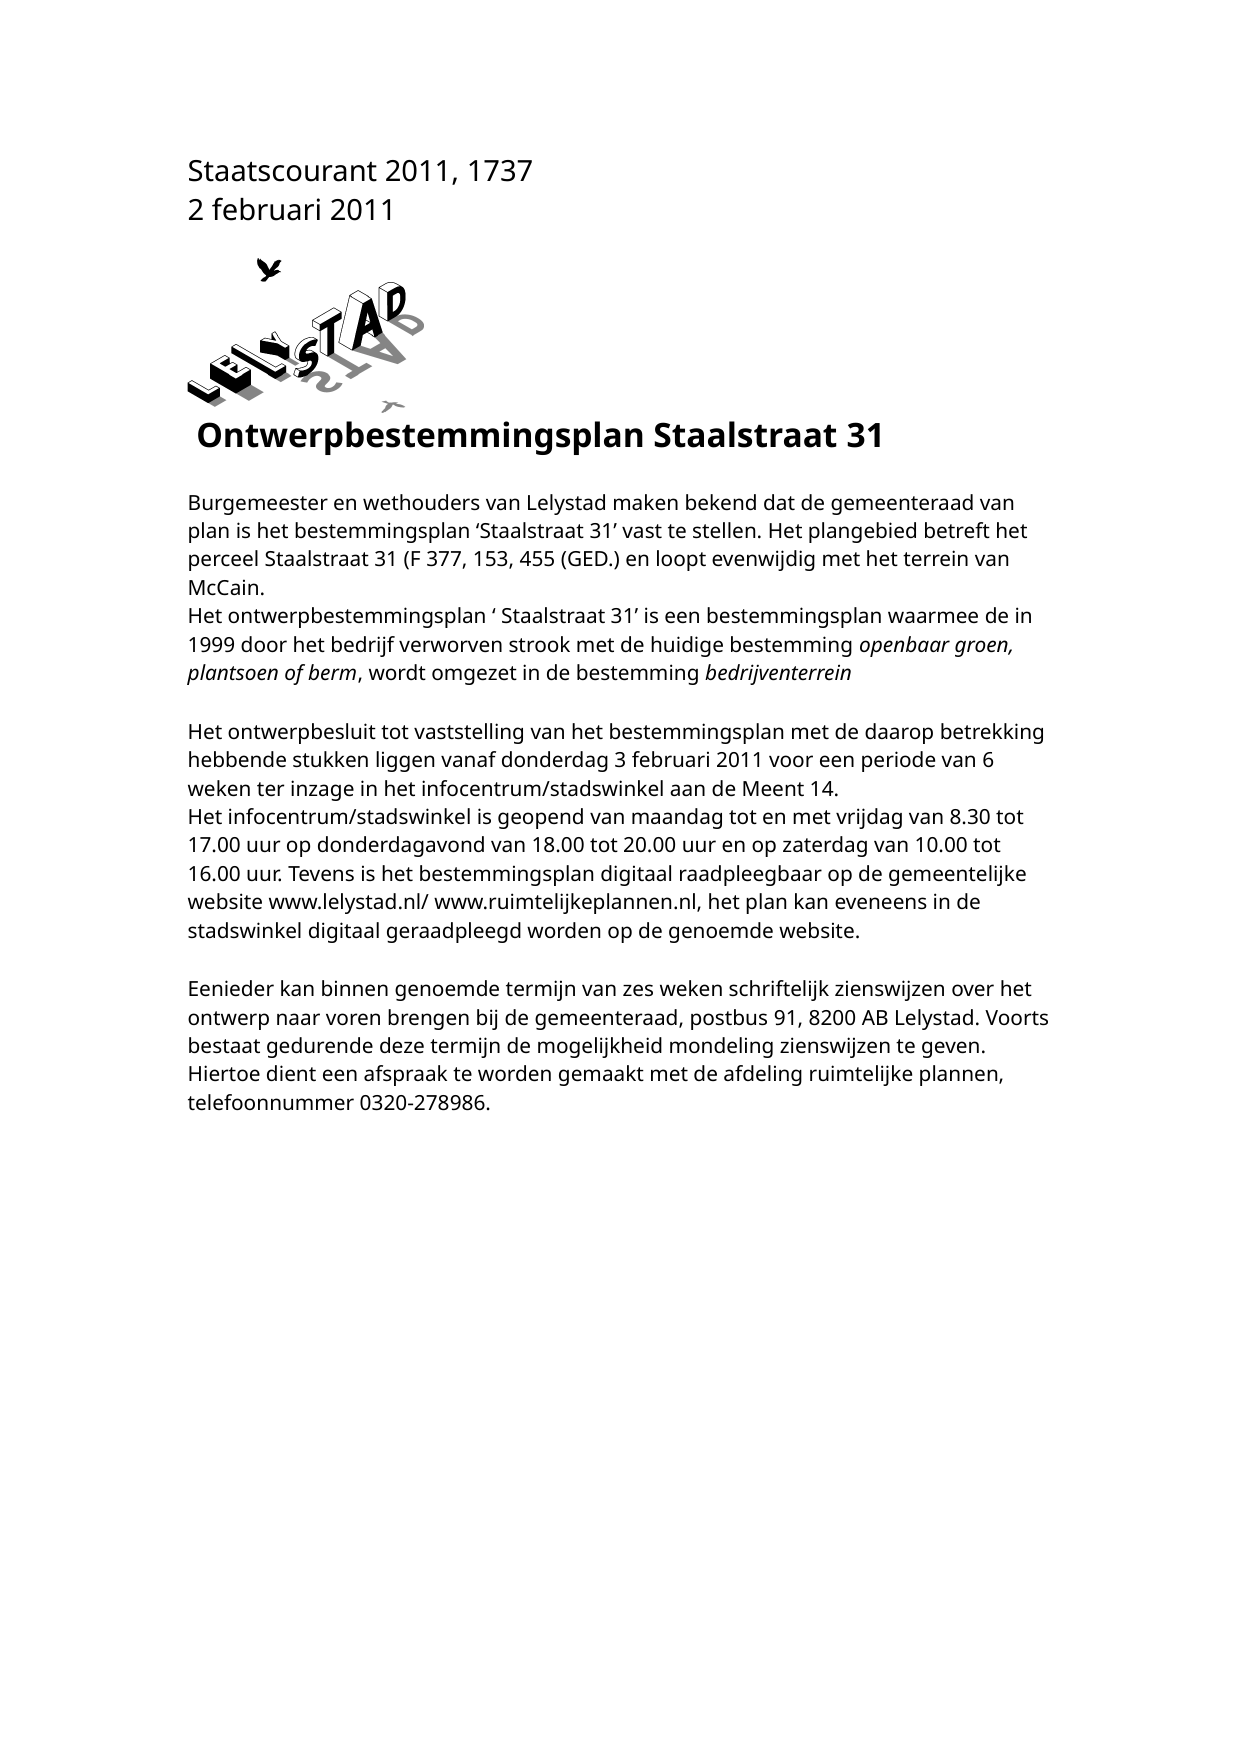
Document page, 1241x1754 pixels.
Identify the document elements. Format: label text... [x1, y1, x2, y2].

text Het infocentrum/stadswinkel is geopend van maandag tot en met vrijdag van 8.30 tot 17.00 uur op donderdagavond van 18.00 tot 20.00 uur en op zaterdag van 10.00 tot 16.00 uur. Tevens is het bestemmingsplan digitaal raadpleegbaar op de gemeentelijke website www.lelystad.nl/ www.ruimtelijkeplannen.nl, het plan kan eveneens in de stadswinkel digitaal geraadpleegd worden op de genoemde website. [187, 802, 1053, 944]
text 2 februari 2011 [187, 190, 1053, 229]
subtitle Ontwerpbestemmingsplan Staalstraat 31 [187, 271, 1053, 458]
picture [187, 258, 424, 413]
text Eenieder kan binnen genoemde termijn van zes weken schriftelijk zienswijzen over het ontwerp naar voren brengen bij de gemeenteraad, postbus 91, 8200 AB Lelystad. Voorts bestaat gedurende deze termijn de mogelijkheid mondeling zienswijzen te geven. Hiertoe dient een afspraak te worden gemaakt met de afdeling ruimtelijke plannen, telefoonnummer 0320-278986. [187, 974, 1053, 1116]
text Het ontwerpbestemmingsplan ‘ Staalstraat 31’ is een bestemmingsplan waarmee de in 1999 door het bedrijf verworven strook met de huidige bestemming openbaar groen, plantsoen of berm, wordt omgezet in de bestemming bedrijventerrein [187, 601, 1053, 687]
text Het ontwerpbesluit tot vaststelling van het bestemmingsplan met de daarop betrekking hebbende stukken liggen vanaf donderdag 3 februari 2011 voor een periode van 6 weken ter inzage in het infocentrum/stadswinkel aan de Meent 14. [187, 717, 1053, 802]
text Staatscourant 2011, 1737 [187, 150, 1053, 190]
text Burgemeester en wethouders van Lelystad maken bekend dat de gemeenteraad van plan is het bestemmingsplan ‘Staalstraat 31’ vast te stellen. Het plangebied betreft het perceel Staalstraat 31 (F 377, 153, 455 (GED.) en loopt evenwijdig met het terrein van McCain. [187, 488, 1053, 601]
